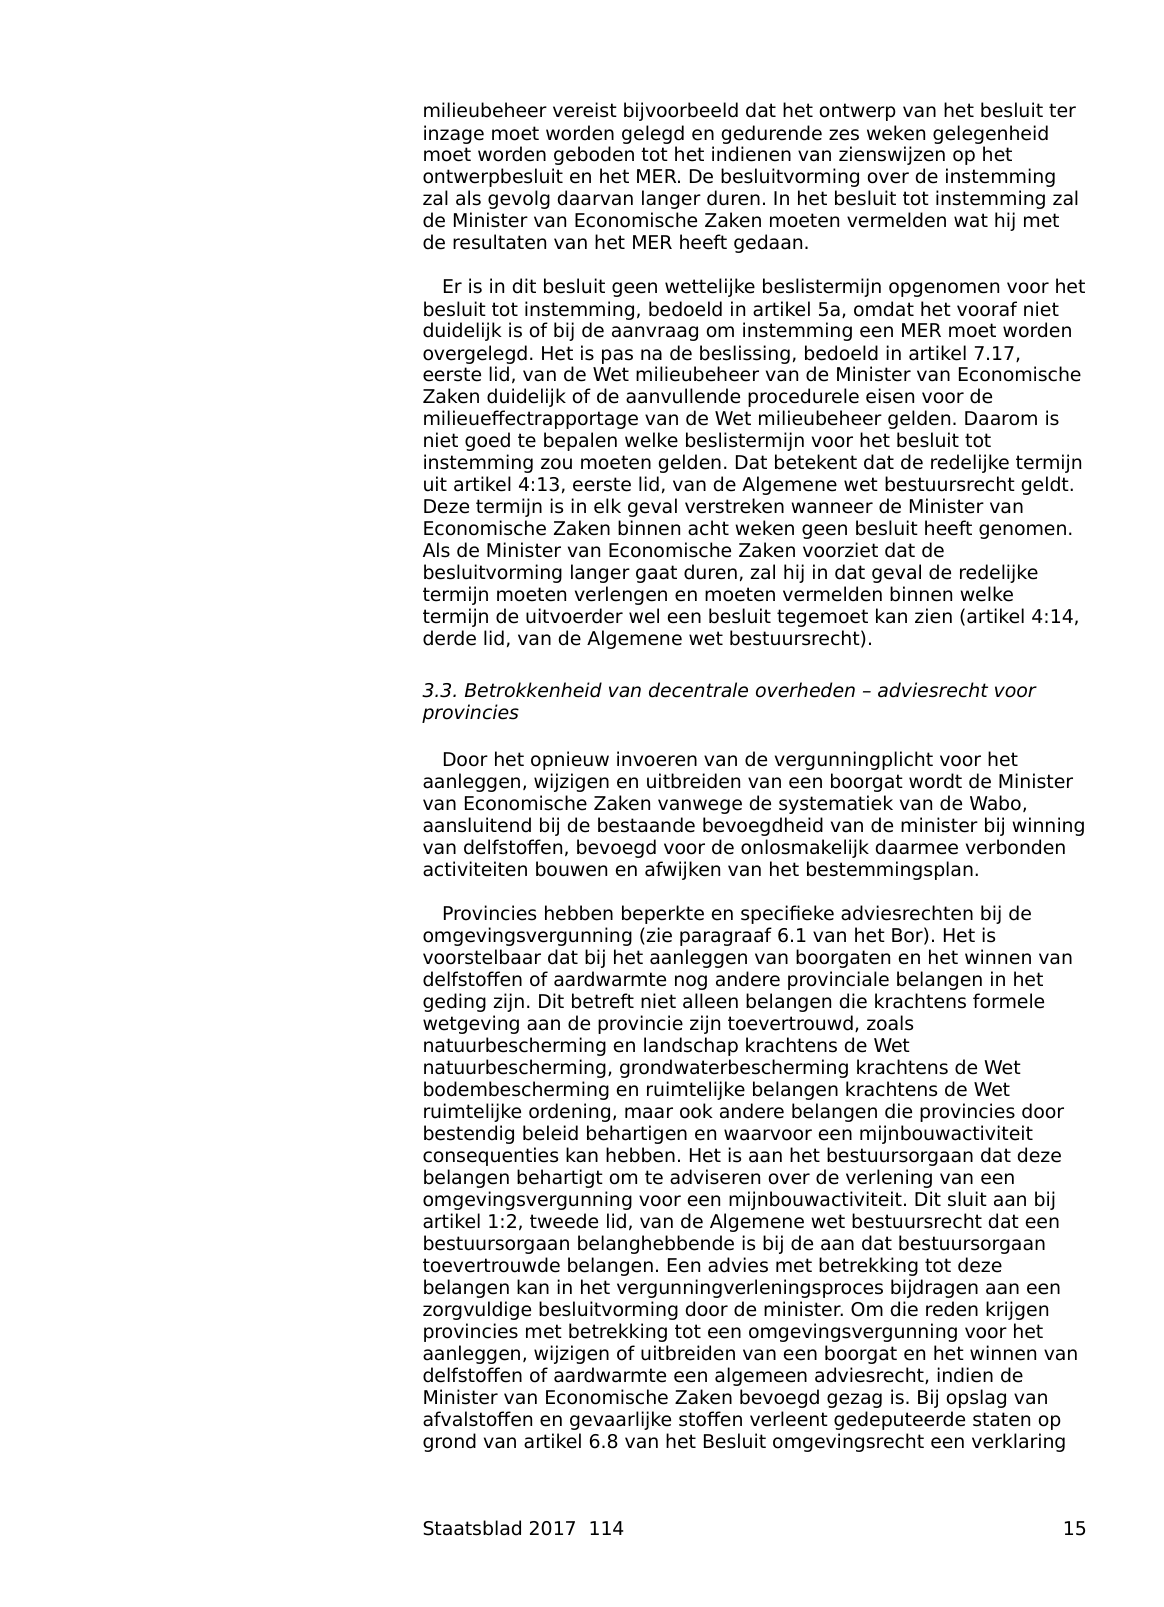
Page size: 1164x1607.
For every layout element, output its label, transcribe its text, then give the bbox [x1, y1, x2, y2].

subtitle 3.3. Betrokkenheid van decentrale overheden – adviesrecht voor provincies [422, 680, 1087, 724]
text Er is in dit besluit geen wettelijke beslistermijn opgenomen voor het besluit tot instemming, bedoeld in artikel 5a, omdat het vooraf niet duidelijk is of bij de aanvraag om instemming een MER moet worden overgelegd. Het is pas na de beslissing, bedoeld in artikel 7.17, eerste lid, van de Wet milieubeheer van de Minister van Economische Zaken duidelijk of de aanvullende procedurele eisen voor de milieueffectrapportage van de Wet milieubeheer gelden. Daarom is niet goed te bepalen welke beslistermijn voor het besluit tot instemming zou moeten gelden. Dat betekent dat de redelijke termijn uit artikel 4:13, eerste lid, van de Algemene wet bestuursrecht geldt. Deze termijn is in elk geval verstreken wanneer de Minister van Economische Zaken binnen acht weken geen besluit heeft genomen. Als de Minister van Economische Zaken voorziet dat de besluitvorming langer gaat duren, zal hij in dat geval de redelijke termijn moeten verlengen en moeten vermelden binnen welke termijn de uitvoerder wel een besluit tegemoet kan zien (artikel 4:14, derde lid, van de Algemene wet bestuursrecht). [422, 276, 1087, 650]
text Provincies hebben beperkte en specifieke adviesrechten bij de omgevingsvergunning (zie paragraaf 6.1 van het Bor). Het is voorstelbaar dat bij het aanleggen van boorgaten en het winnen van delfstoffen of aardwarmte nog andere provinciale belangen in het geding zijn. Dit betreft niet alleen belangen die krachtens formele wetgeving aan de provincie zijn toevertrouwd, zoals natuurbescherming en landschap krachtens de Wet natuurbescherming, grondwaterbescherming krachtens de Wet bodembescherming en ruimtelijke belangen krachtens de Wet ruimtelijke ordening, maar ook andere belangen die provincies door bestendig beleid behartigen en waarvoor een mijnbouwactiviteit consequenties kan hebben. Het is aan het bestuursorgaan dat deze belangen behartigt om te adviseren over de verlening van een omgevingsvergunning voor een mijnbouwactiviteit. Dit sluit aan bij artikel 1:2, tweede lid, van de Algemene wet bestuursrecht dat een bestuursorgaan belanghebbende is bij de aan dat bestuursorgaan toevertrouwde belangen. Een advies met betrekking tot deze belangen kan in het vergunningverleningsproces bijdragen aan een zorgvuldige besluitvorming door de minister. Om die reden krijgen provincies met betrekking tot een omgevingsvergunning voor het aanleggen, wijzigen of uitbreiden van een boorgat en het winnen van delfstoffen of aardwarmte een algemeen adviesrecht, indien de Minister van Economische Zaken bevoegd gezag is. Bij opslag van afvalstoffen en gevaarlijke stoffen verleent gedeputeerde staten op grond van artikel 6.8 van het Besluit omgevingsrecht een verklaring [422, 903, 1087, 1453]
text milieubeheer vereist bijvoorbeeld dat het ontwerp van het besluit ter inzage moet worden gelegd en gedurende zes weken gelegenheid moet worden geboden tot het indienen van zienswijzen op het ontwerpbesluit en het MER. De besluitvorming over de instemming zal als gevolg daarvan langer duren. In het besluit tot instemming zal de Minister van Economische Zaken moeten vermelden wat hij met de resultaten van het MER heeft gedaan. [422, 100, 1087, 254]
text Door het opnieuw invoeren van de vergunningplicht voor het aanleggen, wijzigen en uitbreiden van een boorgat wordt de Minister van Economische Zaken vanwege de systematiek van de Wabo, aansluitend bij de bestaande bevoegdheid van de minister bij winning van delfstoffen, bevoegd voor de onlosmakelijk daarmee verbonden activiteiten bouwen en afwijken van het bestemmingsplan. [422, 749, 1087, 881]
